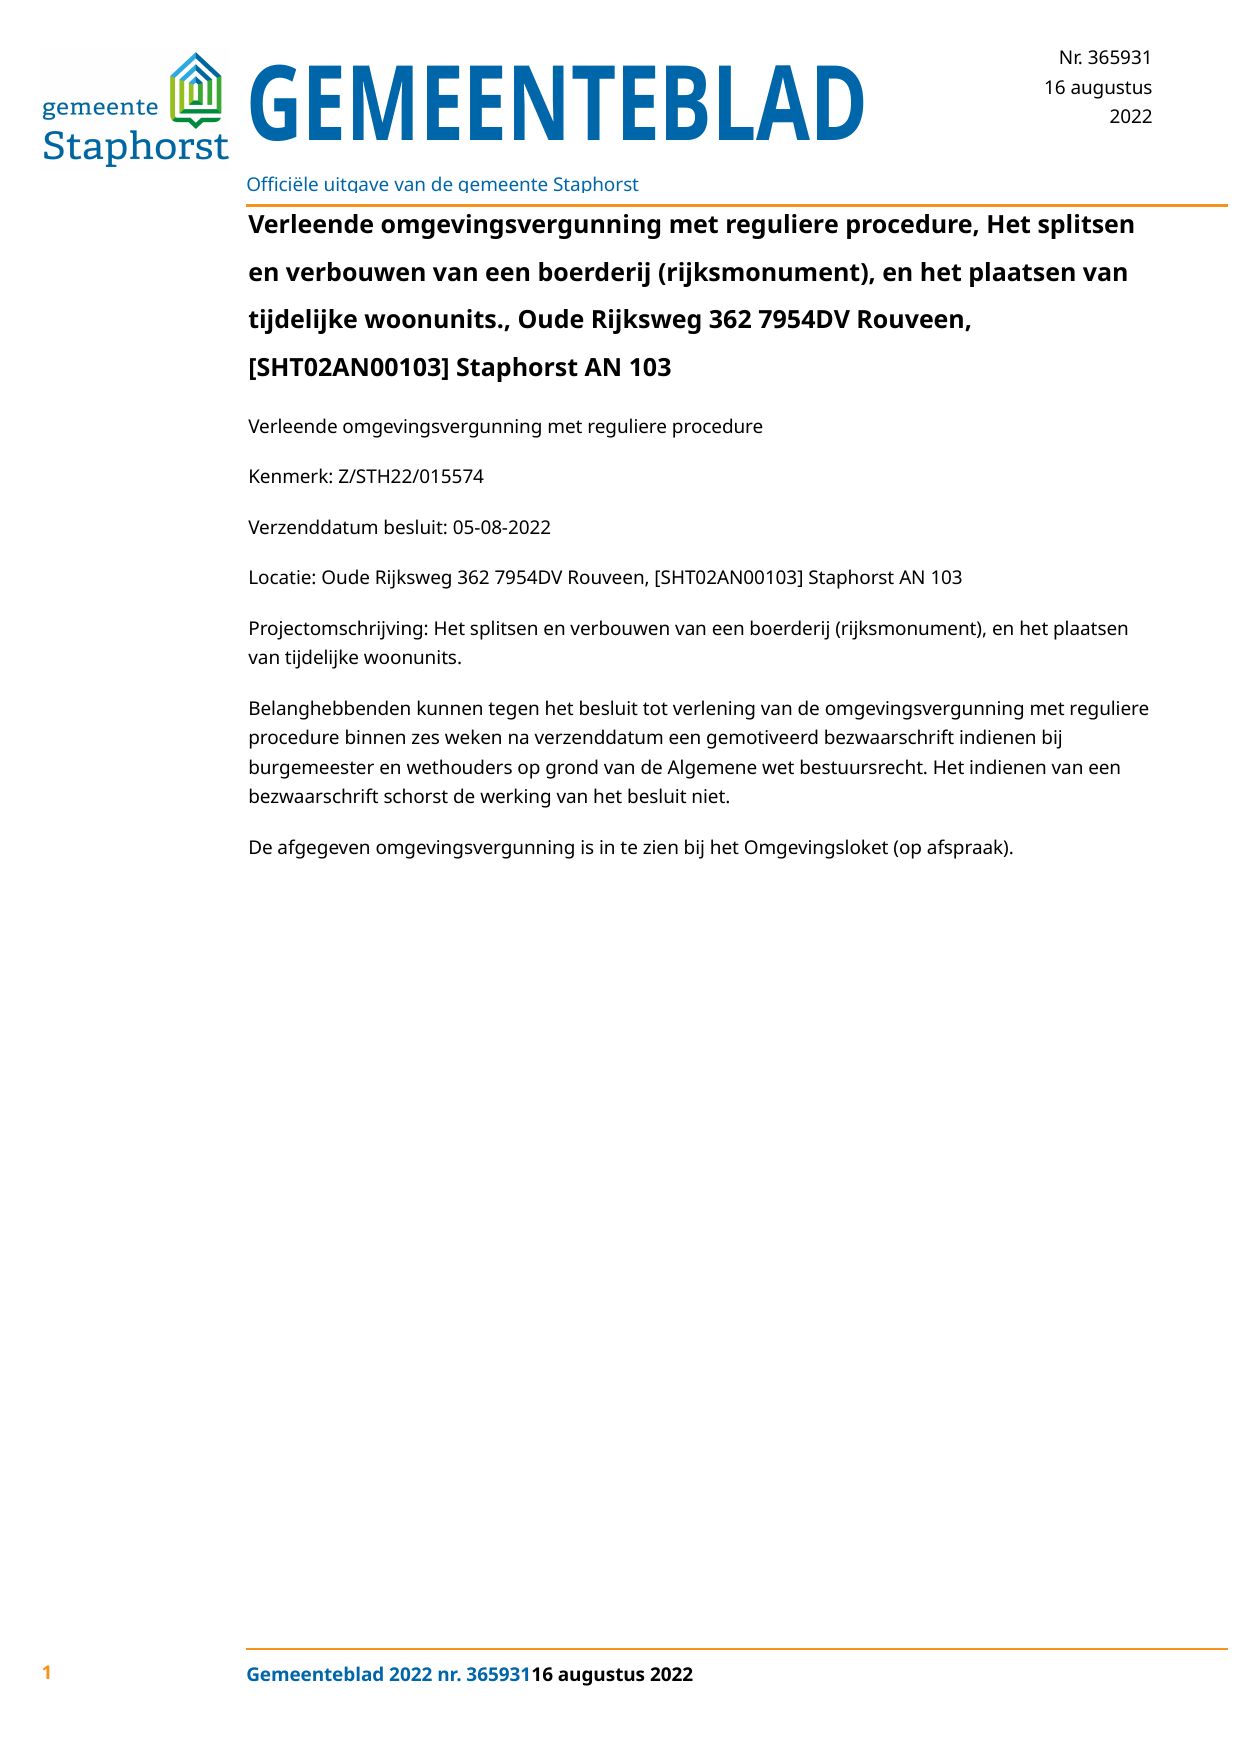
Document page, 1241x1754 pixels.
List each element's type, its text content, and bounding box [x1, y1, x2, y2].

text Verleende omgevingsvergunning met reguliere procedure, Het splitsen en verbouwen van een boerderij (rijksmonument), en het plaatsen van tijdelijke woonunits., Oude Rijksweg 362 7954DV Rouveen, [SHT02AN00103] Staphorst AN 103 [248, 207, 1152, 384]
text Belanghebbenden kunnen tegen het besluit tot verlening van de omgevingsvergunning met reguliere procedure binnen zes weken na verzenddatum een gemotiveerd bezwaarschrift indienen bij burgemeester en wethouders op grond van de Algemene wet bestuursrecht. Het indienen van een bezwaarschrift schorst de werking van het besluit niet. [248, 695, 1152, 809]
text Kenmerk: Z/STH22/015574 [248, 463, 1152, 489]
text Verleende omgevingsvergunning met reguliere procedure [248, 413, 1152, 439]
text De afgegeven omgevingsvergunning is in te zien bij het Omgevingsloket (op afspraak). [248, 834, 1152, 860]
text Locatie: Oude Rijksweg 362 7954DV Rouveen, [SHT02AN00103] Staphorst AN 103 [248, 564, 1152, 590]
text Verzenddatum besluit: 05-08-2022 [248, 514, 1152, 540]
picture [41, 47, 231, 172]
text Projectomschrijving: Het splitsen en verbouwen van een boerderij (rijksmonument), en het plaatsen van tijdelijke woonunits. [248, 615, 1152, 670]
